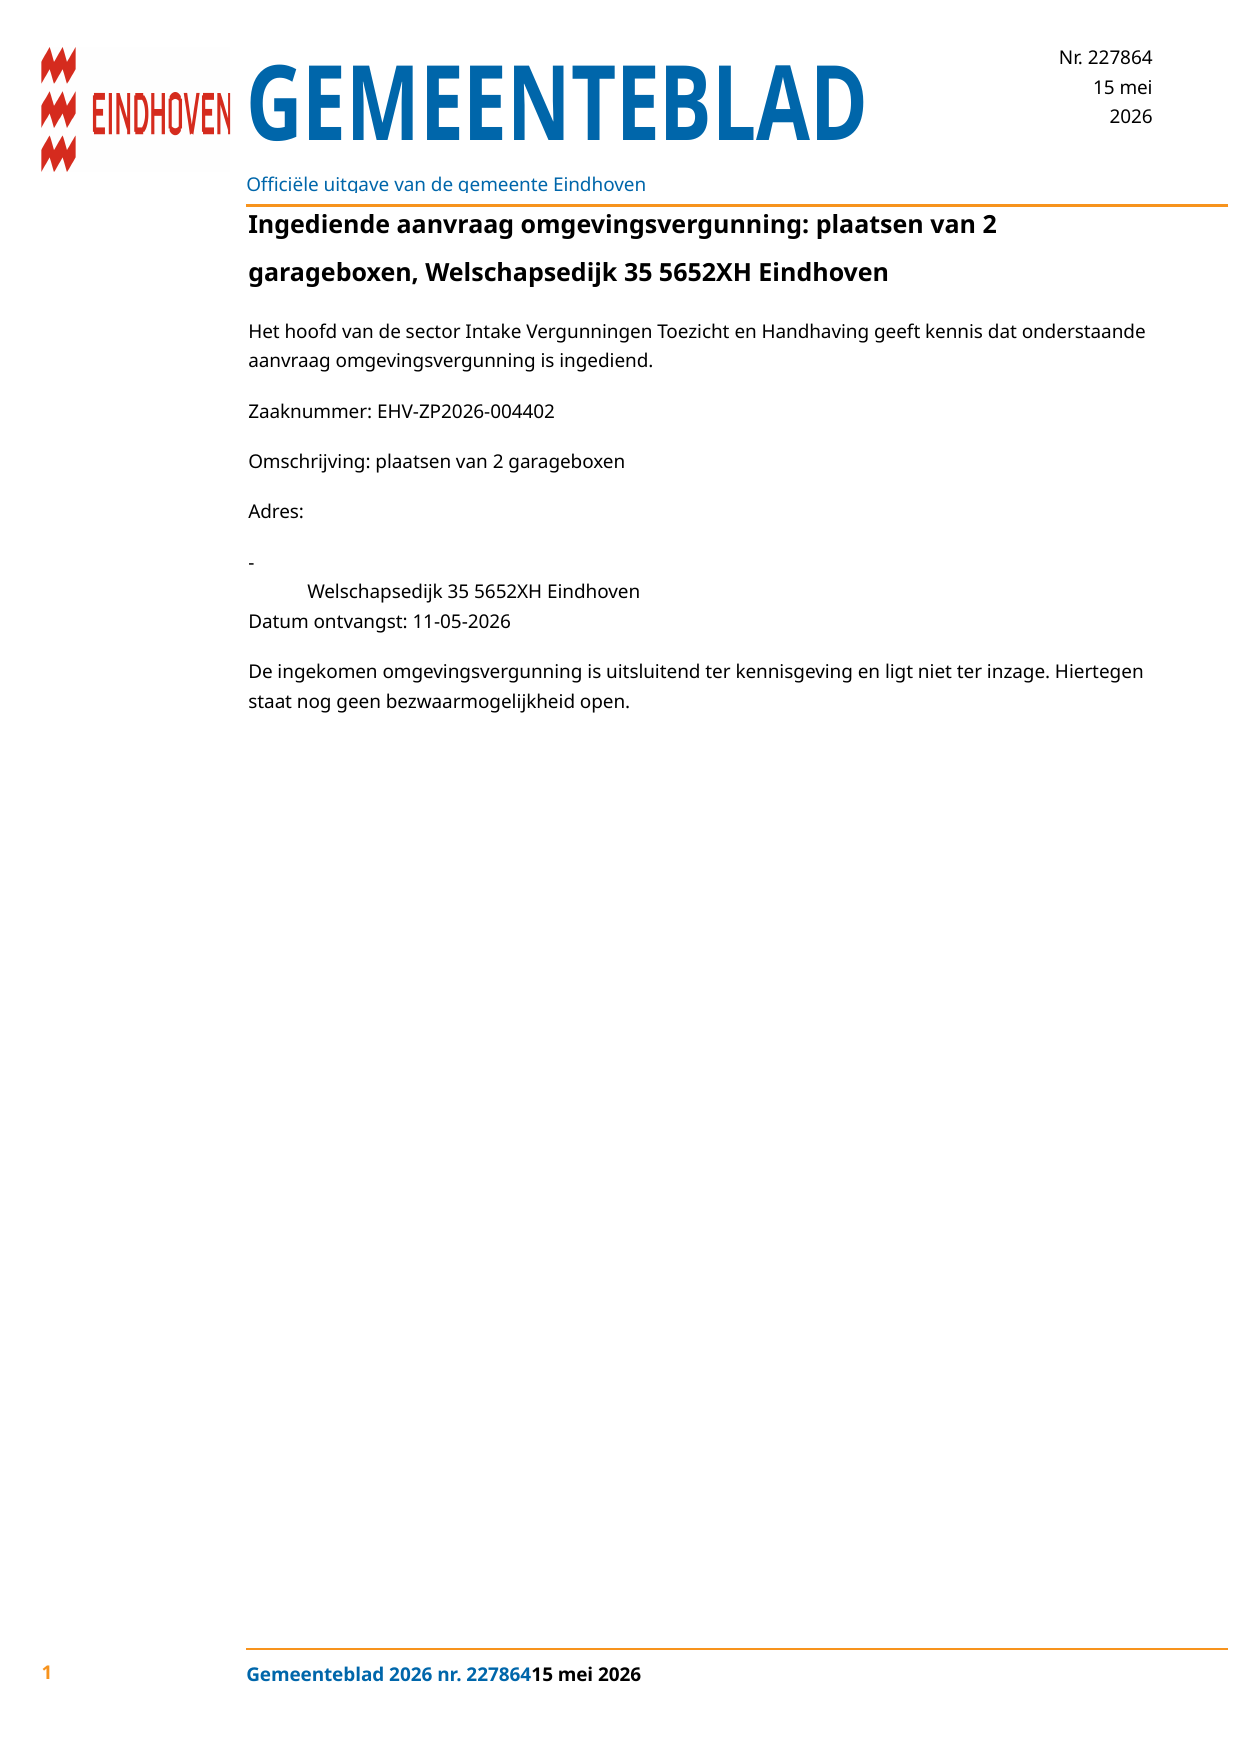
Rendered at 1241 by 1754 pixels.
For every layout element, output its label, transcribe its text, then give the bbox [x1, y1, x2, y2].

text De ingekomen omgevingsvergunning is uitsluitend ter kennisgeving en ligt niet ter inzage. Hiertegen staat nog geen bezwaarmogelijkheid open. [248, 659, 1152, 714]
text Het hoofd van de sector Intake Vergunningen Toezicht en Handhaving geeft kennis dat onderstaande aanvraag omgevingsvergunning is ingediend. [248, 318, 1152, 373]
text Adres: [248, 499, 1152, 524]
text Datum ontvangst: 11-05-2026 [248, 608, 1152, 634]
picture [41, 47, 231, 172]
text Ingediende aanvraag omgevingsvergunning: plaatsen van 2 garageboxen, Welschapsedijk 35 5652XH Eindhoven [248, 207, 1152, 288]
text Omschrijving: plaatsen van 2 garageboxen [248, 448, 1152, 474]
list Welschapsedijk 35 5652XH Eindhoven [248, 579, 1152, 604]
text Zaaknummer: EHV-ZP2026-004402 [248, 398, 1152, 424]
